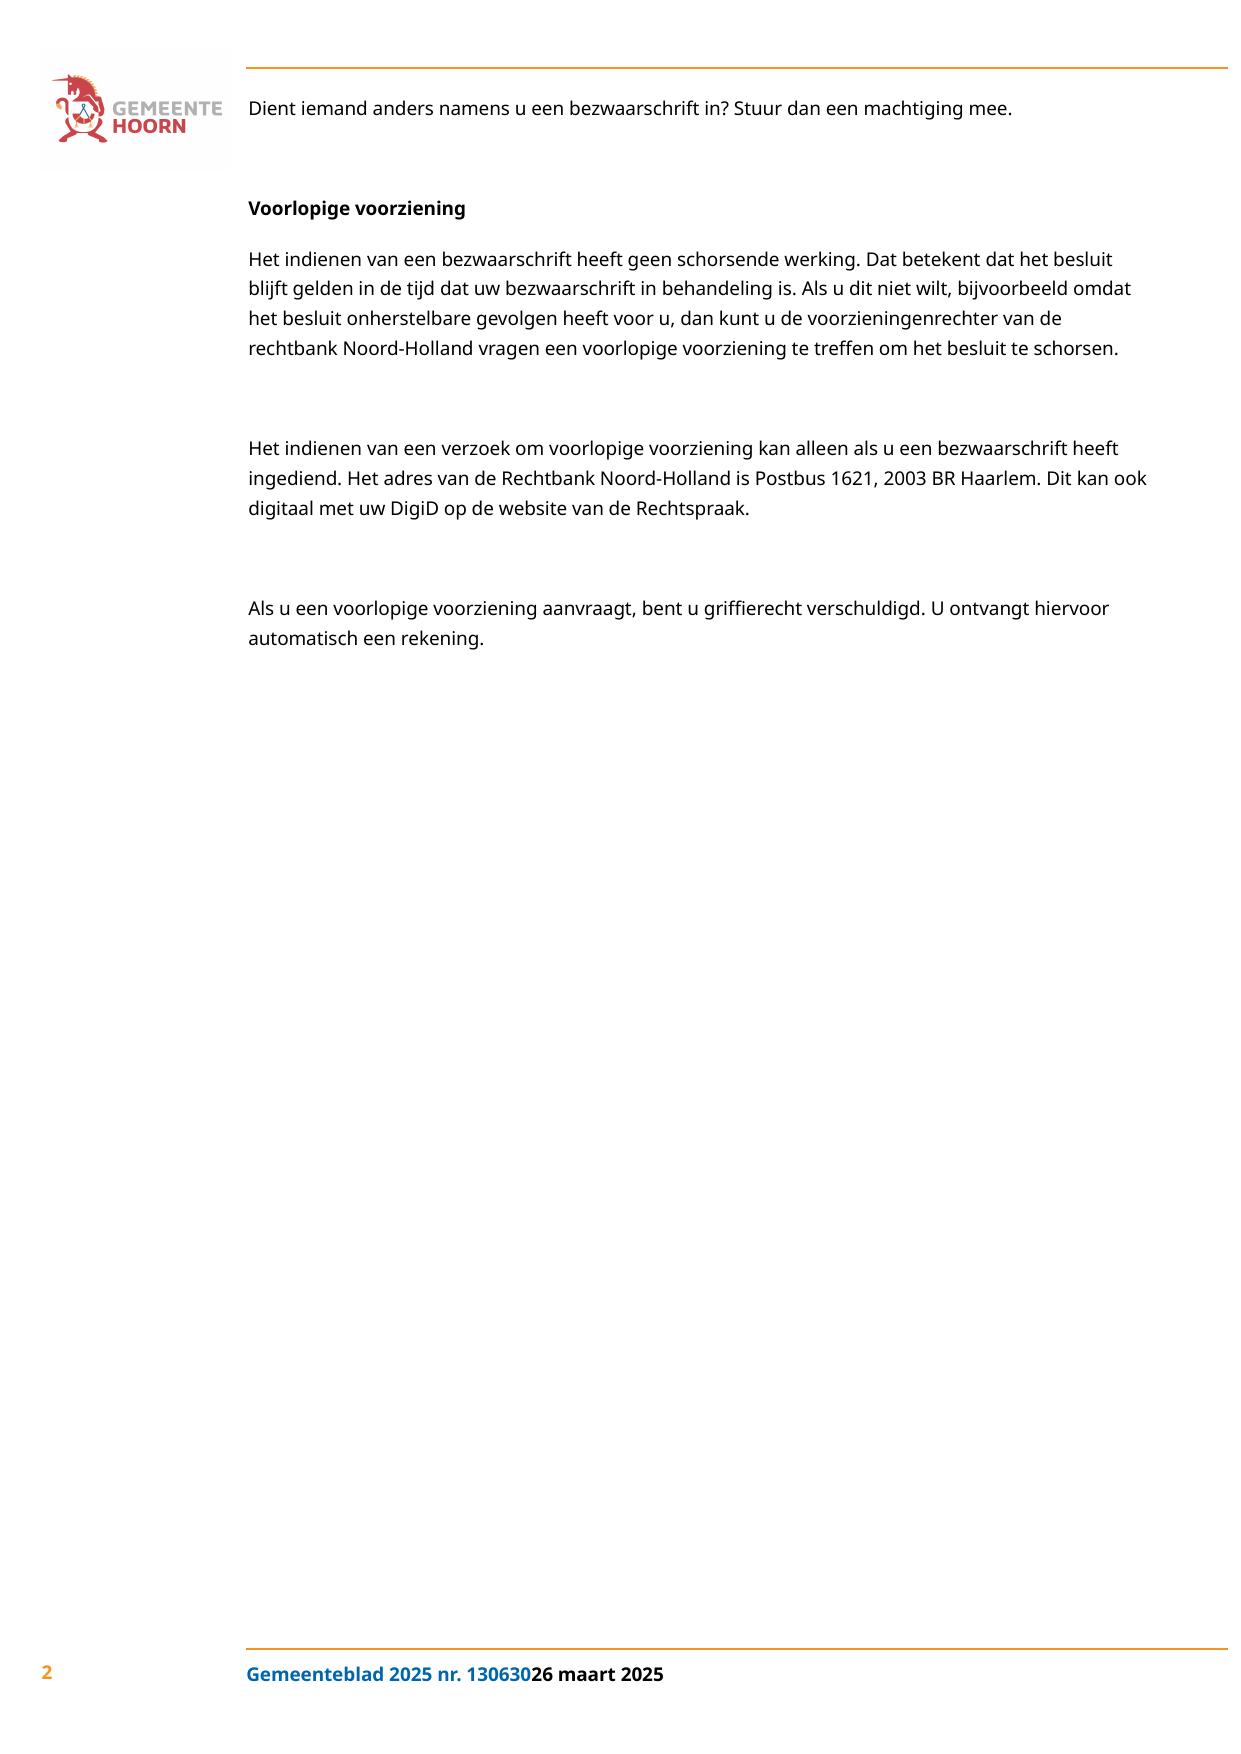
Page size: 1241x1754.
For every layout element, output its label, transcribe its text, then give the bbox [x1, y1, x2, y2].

picture [41, 47, 231, 172]
text Als u een voorlopige voorziening aanvraagt, bent u griffierecht verschuldigd. U ontvangt hiervoor automatisch een rekening. [248, 596, 1152, 651]
text Het indienen van een verzoek om voorlopige voorziening kan alleen als u een bezwaarschrift heeft ingediend. Het adres van de Rechtbank Noord-Holland is Postbus 1621, 2003 BR Haarlem. Dit kan ook digitaal met uw DigiD op de website van de Rechtspraak. [248, 436, 1152, 521]
text Dient iemand anders namens u een bezwaarschrift in? Stuur dan een machtiging mee. [248, 95, 1152, 121]
text Het indienen van een bezwaarschrift heeft geen schorsende werking. Dat betekent dat het besluit blijft gelden in de tijd dat uw bezwaarschrift in behandeling is. Als u dit niet wilt, bijvoorbeeld omdat het besluit onherstelbare gevolgen heeft voor u, dan kunt u de voorzieningenrechter van de rechtbank Noord-Holland vragen een voorlopige voorziening te treffen om het besluit te schorsen. [248, 246, 1152, 361]
text Voorlopige voorziening [248, 196, 1152, 221]
